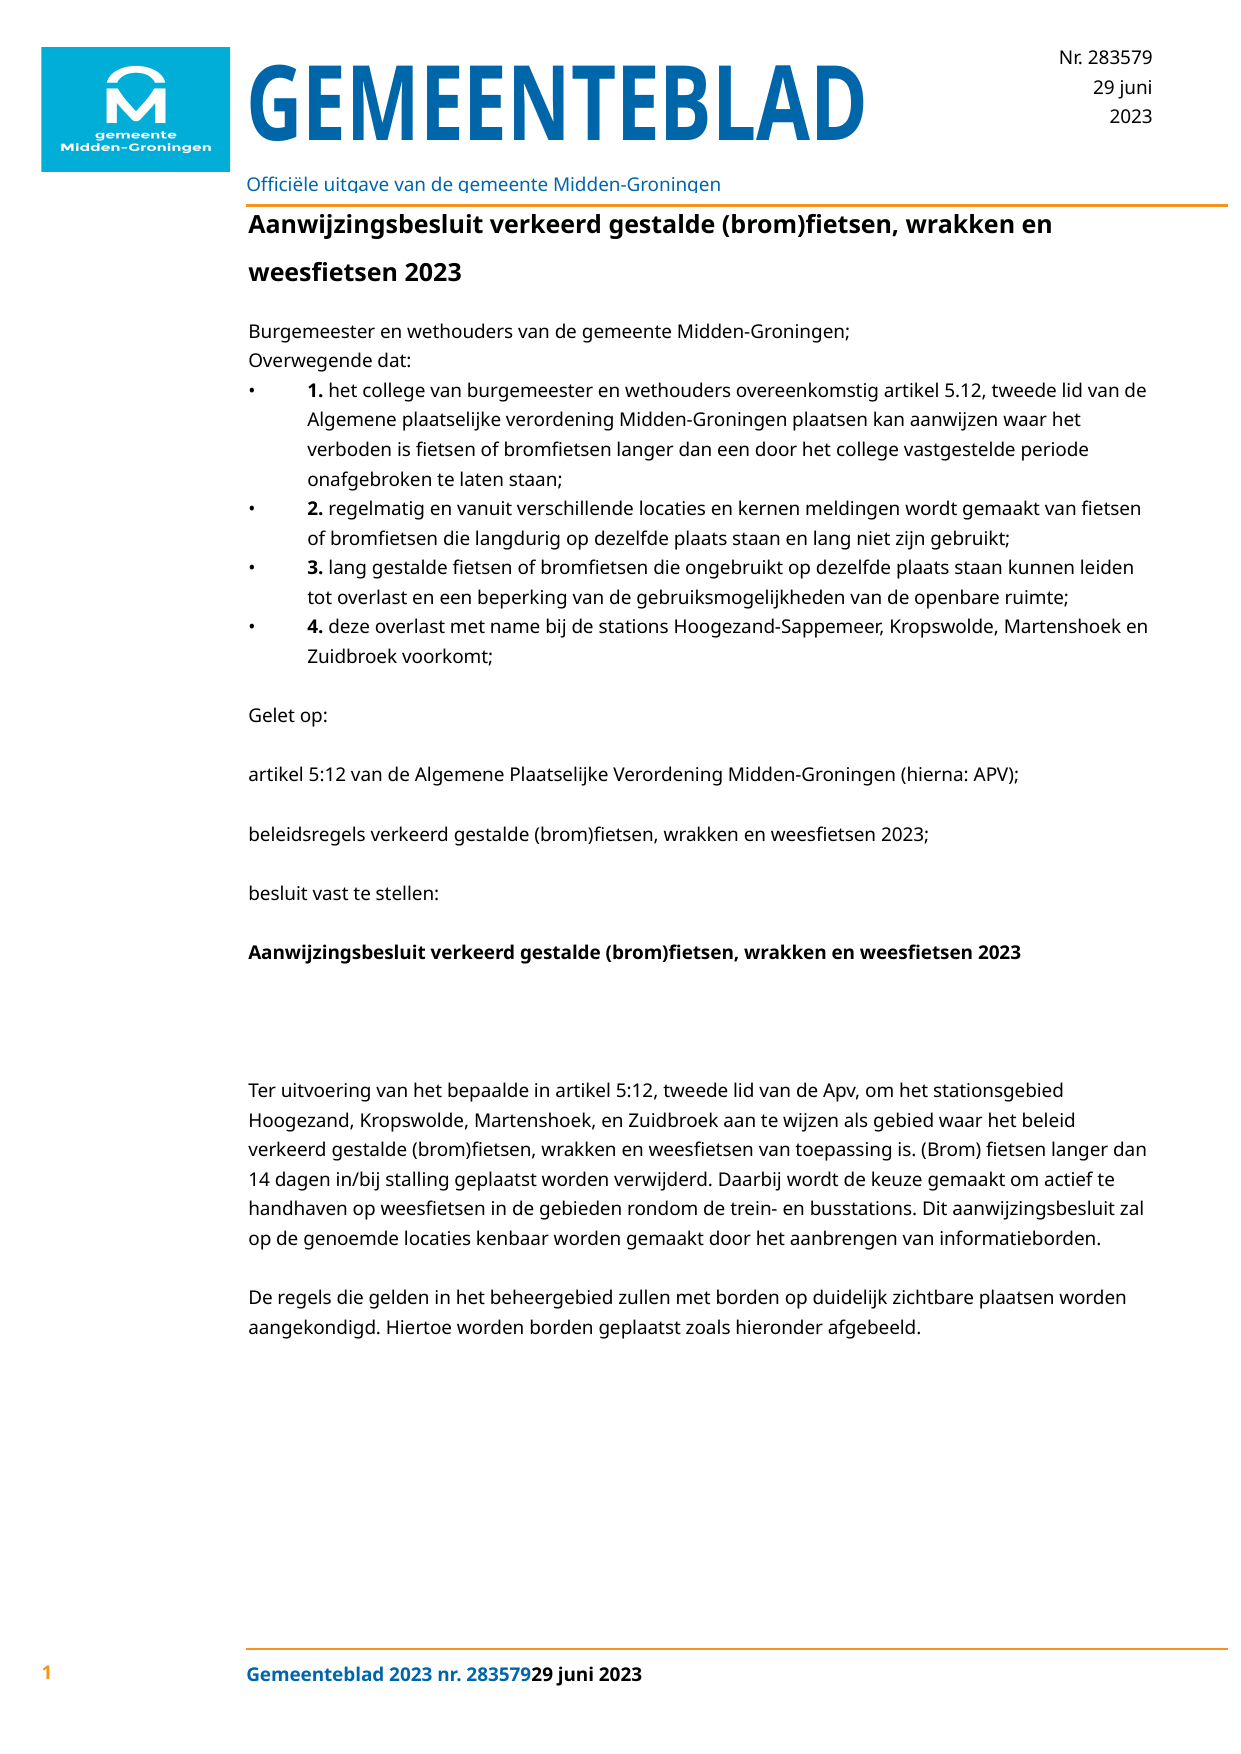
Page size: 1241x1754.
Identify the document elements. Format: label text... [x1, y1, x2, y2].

text Aanwijzingsbesluit verkeerd gestalde (brom)fietsen, wrakken en weesfietsen 2023 [248, 207, 1152, 288]
text De regels die gelden in het beheergebied zullen met borden op duidelijk zichtbare plaatsen worden aangekondigd. Hiertoe worden borden geplaatst zoals hieronder afgebeeld. [248, 1284, 1152, 1339]
list 2. regelmatig en vanuit verschillende locaties en kernen meldingen wordt gemaakt van fietsen of bromfietsen die langdurig op dezelfde plaats staan en lang niet zijn gebruikt; [248, 495, 1152, 551]
text Ter uitvoering van het bepaalde in artikel 5:12, tweede lid van de Apv, om het stationsgebied Hoogezand, Kropswolde, Martenshoek, en Zuidbroek aan te wijzen als gebied waar het beleid verkeerd gestalde (brom)fietsen, wrakken en weesfietsen van toepassing is. (Brom) fietsen langer dan 14 dagen in/bij stalling geplaatst worden verwijderd. Daarbij wordt de keuze gemaakt om actief te handhaven op weesfietsen in de gebieden rondom de trein- en busstations. Dit aanwijzingsbesluit zal op de genoemde locaties kenbaar worden gemaakt door het aanbrengen van informatieborden. [248, 1077, 1152, 1251]
list 4. deze overlast met name bij de stations Hoogezand-Sappemeer, Kropswolde, Martenshoek en Zuidbroek voorkomt; [248, 614, 1152, 669]
text beleidsregels verkeerd gestalde (brom)fietsen, wrakken en weesfietsen 2023; [248, 821, 1152, 847]
picture [184, 146, 190, 153]
text Burgemeester en wethouders van de gemeente Midden-Groningen; [248, 318, 1152, 344]
list 3. lang gestalde fietsen of bromfietsen die ongebruikt op dezelfde plaats staan kunnen leiden tot overlast en een beperking van de gebruiksmogelijkheden van de openbare ruimte; [248, 554, 1152, 610]
picture [108, 66, 164, 82]
text besluit vast te stellen: [248, 880, 1152, 906]
text Gelet op: [248, 702, 1152, 728]
list 1. het college van burgemeester en wethouders overeenkomstig artikel 5.12, tweede lid van de Algemene plaatselijke verordening Midden-Groningen plaatsen kan aanwijzen waar het verboden is fietsen of bromfietsen langer dan een door het college vastgestelde periode onafgebroken te laten staan; [248, 377, 1152, 492]
text Aanwijzingsbesluit verkeerd gestalde (brom)fietsen, wrakken en weesfietsen 2023 [248, 939, 1152, 965]
text Overwegende dat: [248, 347, 1152, 373]
text artikel 5:12 van de Algemene Plaatselijke Verordening Midden-Groningen (hierna: APV); [248, 762, 1152, 787]
picture [107, 89, 165, 122]
